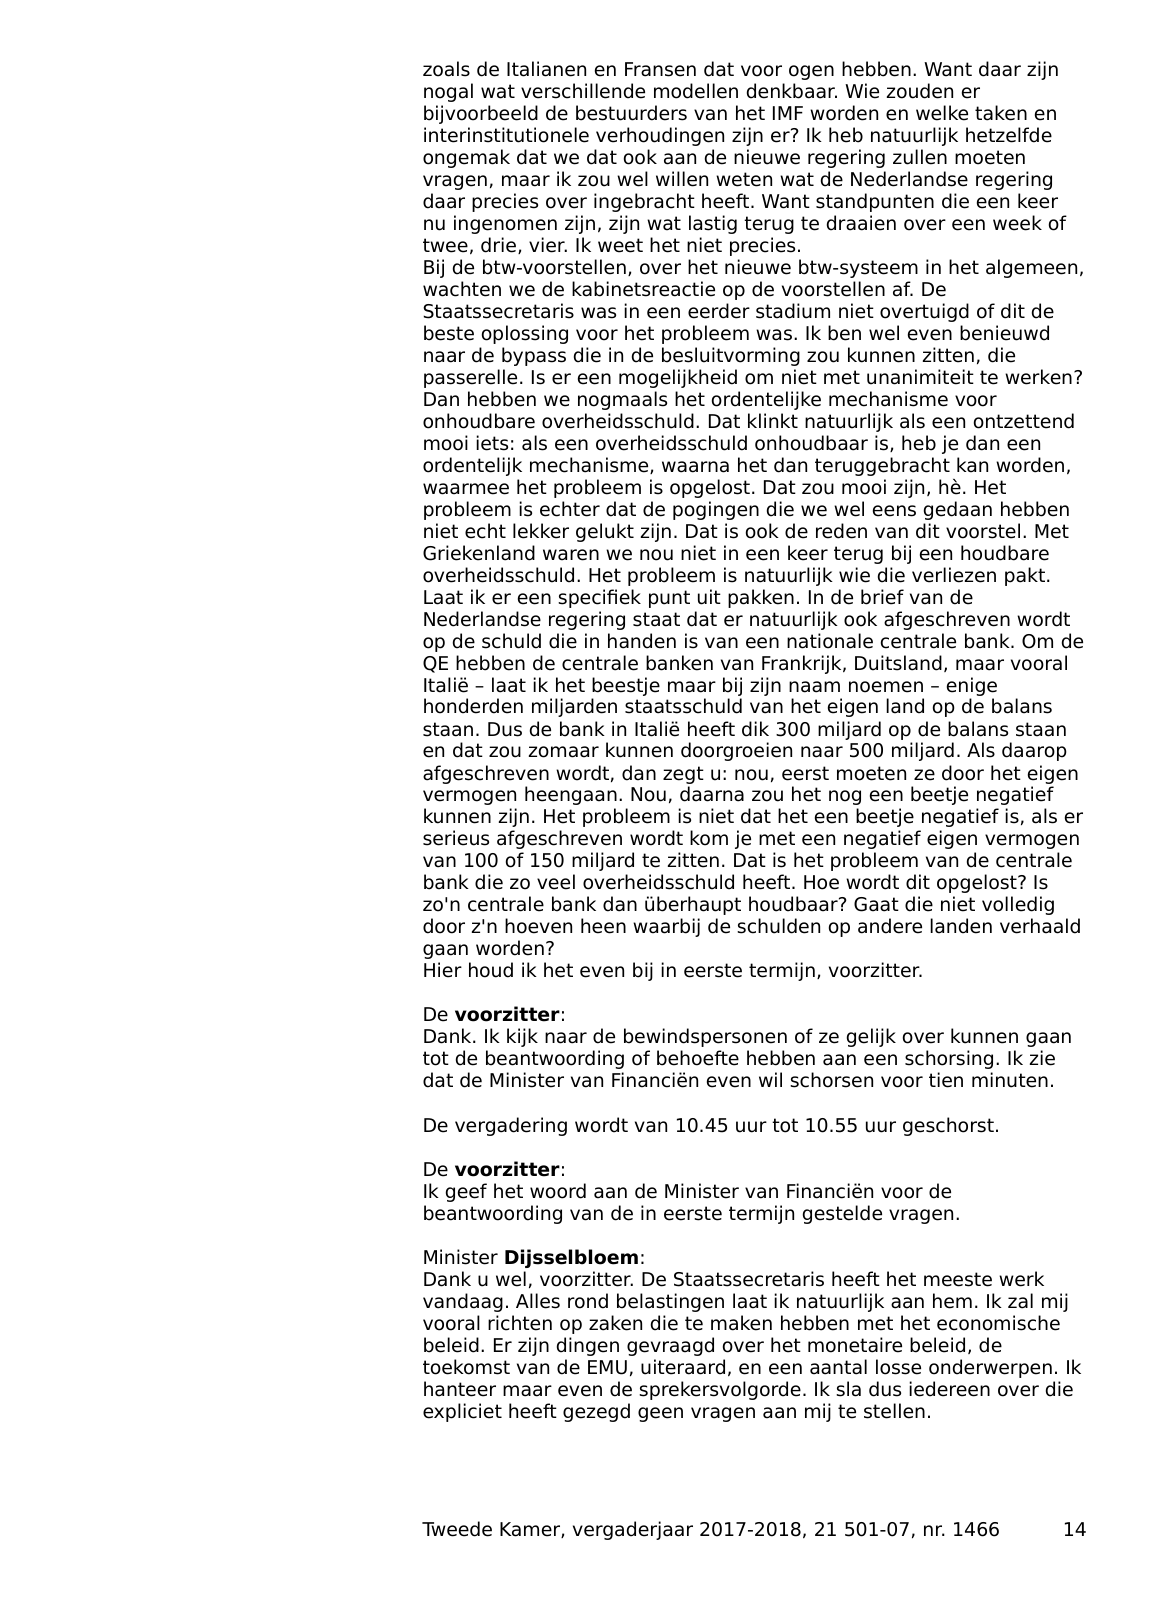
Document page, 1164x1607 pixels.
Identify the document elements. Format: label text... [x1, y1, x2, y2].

text Bij de btw-voorstellen, over het nieuwe btw-systeem in het algemeen, wachten we de kabinetsreactie op de voorstellen af. De Staatssecretaris was in een eerder stadium niet overtuigd of dit de beste oplossing voor het probleem was. Ik ben wel even benieuwd naar de bypass die in de besluitvorming zou kunnen zitten, die passerelle. Is er een mogelijkheid om niet met unanimiteit te werken? [422, 257, 1087, 389]
text De vergadering wordt van 10.45 uur tot 10.55 uur geschorst. [422, 1114, 1087, 1136]
text Hier houd ik het even bij in eerste termijn, voorzitter. [422, 960, 1087, 982]
text De voorzitter: [422, 1004, 1087, 1026]
text De voorzitter: [422, 1159, 1087, 1181]
text Dank u wel, voorzitter. De Staatssecretaris heeft het meeste werk vandaag. Alles rond belastingen laat ik natuurlijk aan hem. Ik zal mij vooral richten op zaken die te maken hebben met het economische beleid. Er zijn dingen gevraagd over het monetaire beleid, de toekomst van de EMU, uiteraard, en een aantal losse onderwerpen. Ik hanteer maar even de sprekersvolgorde. Ik sla dus iedereen over die expliciet heeft gezegd geen vragen aan mij te stellen. [422, 1269, 1087, 1423]
text Dan hebben we nogmaals het ordentelijke mechanisme voor onhoudbare overheidsschuld. Dat klinkt natuurlijk als een ontzettend mooi iets: als een overheidsschuld onhoudbaar is, heb je dan een ordentelijk mechanisme, waarna het dan teruggebracht kan worden, waarmee het probleem is opgelost. Dat zou mooi zijn, hè. Het probleem is echter dat de pogingen die we wel eens gedaan hebben niet echt lekker gelukt zijn. Dat is ook de reden van dit voorstel. Met Griekenland waren we nou niet in een keer terug bij een houdbare overheidsschuld. Het probleem is natuurlijk wie die verliezen pakt. Laat ik er een specifiek punt uit pakken. In de brief van de Nederlandse regering staat dat er natuurlijk ook afgeschreven wordt op de schuld die in handen is van een nationale centrale bank. Om de QE hebben de centrale banken van Frankrijk, Duitsland, maar vooral Italië – laat ik het beestje maar bij zijn naam noemen – enige honderden miljarden staatsschuld van het eigen land op de balans staan. Dus de bank in Italië heeft dik 300 miljard op de balans staan en dat zou zomaar kunnen doorgroeien naar 500 miljard. Als daarop afgeschreven wordt, dan zegt u: nou, eerst moeten ze door het eigen vermogen heengaan. Nou, daarna zou het nog een beetje negatief kunnen zijn. Het probleem is niet dat het een beetje negatief is, als er serieus afgeschreven wordt kom je met een negatief eigen vermogen van 100 of 150 miljard te zitten. Dat is het probleem van de centrale bank die zo veel overheidsschuld heeft. Hoe wordt dit opgelost? Is zo'n centrale bank dan überhaupt houdbaar? Gaat die niet volledig door z'n hoeven heen waarbij de schulden op andere landen verhaald gaan worden? [422, 389, 1087, 960]
text Dank. Ik kijk naar de bewindspersonen of ze gelijk over kunnen gaan tot de beantwoording of behoefte hebben aan een schorsing. Ik zie dat de Minister van Financiën even wil schorsen voor tien minuten. [422, 1026, 1087, 1092]
text Ik geef het woord aan de Minister van Financiën voor de beantwoording van de in eerste termijn gestelde vragen. [422, 1181, 1087, 1224]
text zoals de Italianen en Fransen dat voor ogen hebben. Want daar zijn nogal wat verschillende modellen denkbaar. Wie zouden er bijvoorbeeld de bestuurders van het IMF worden en welke taken en interinstitutionele verhoudingen zijn er? Ik heb natuurlijk hetzelfde ongemak dat we dat ook aan de nieuwe regering zullen moeten vragen, maar ik zou wel willen weten wat de Nederlandse regering daar precies over ingebracht heeft. Want standpunten die een keer nu ingenomen zijn, zijn wat lastig terug te draaien over een week of twee, drie, vier. Ik weet het niet precies. [422, 59, 1087, 257]
text Minister Dijsselbloem: [422, 1247, 1087, 1269]
